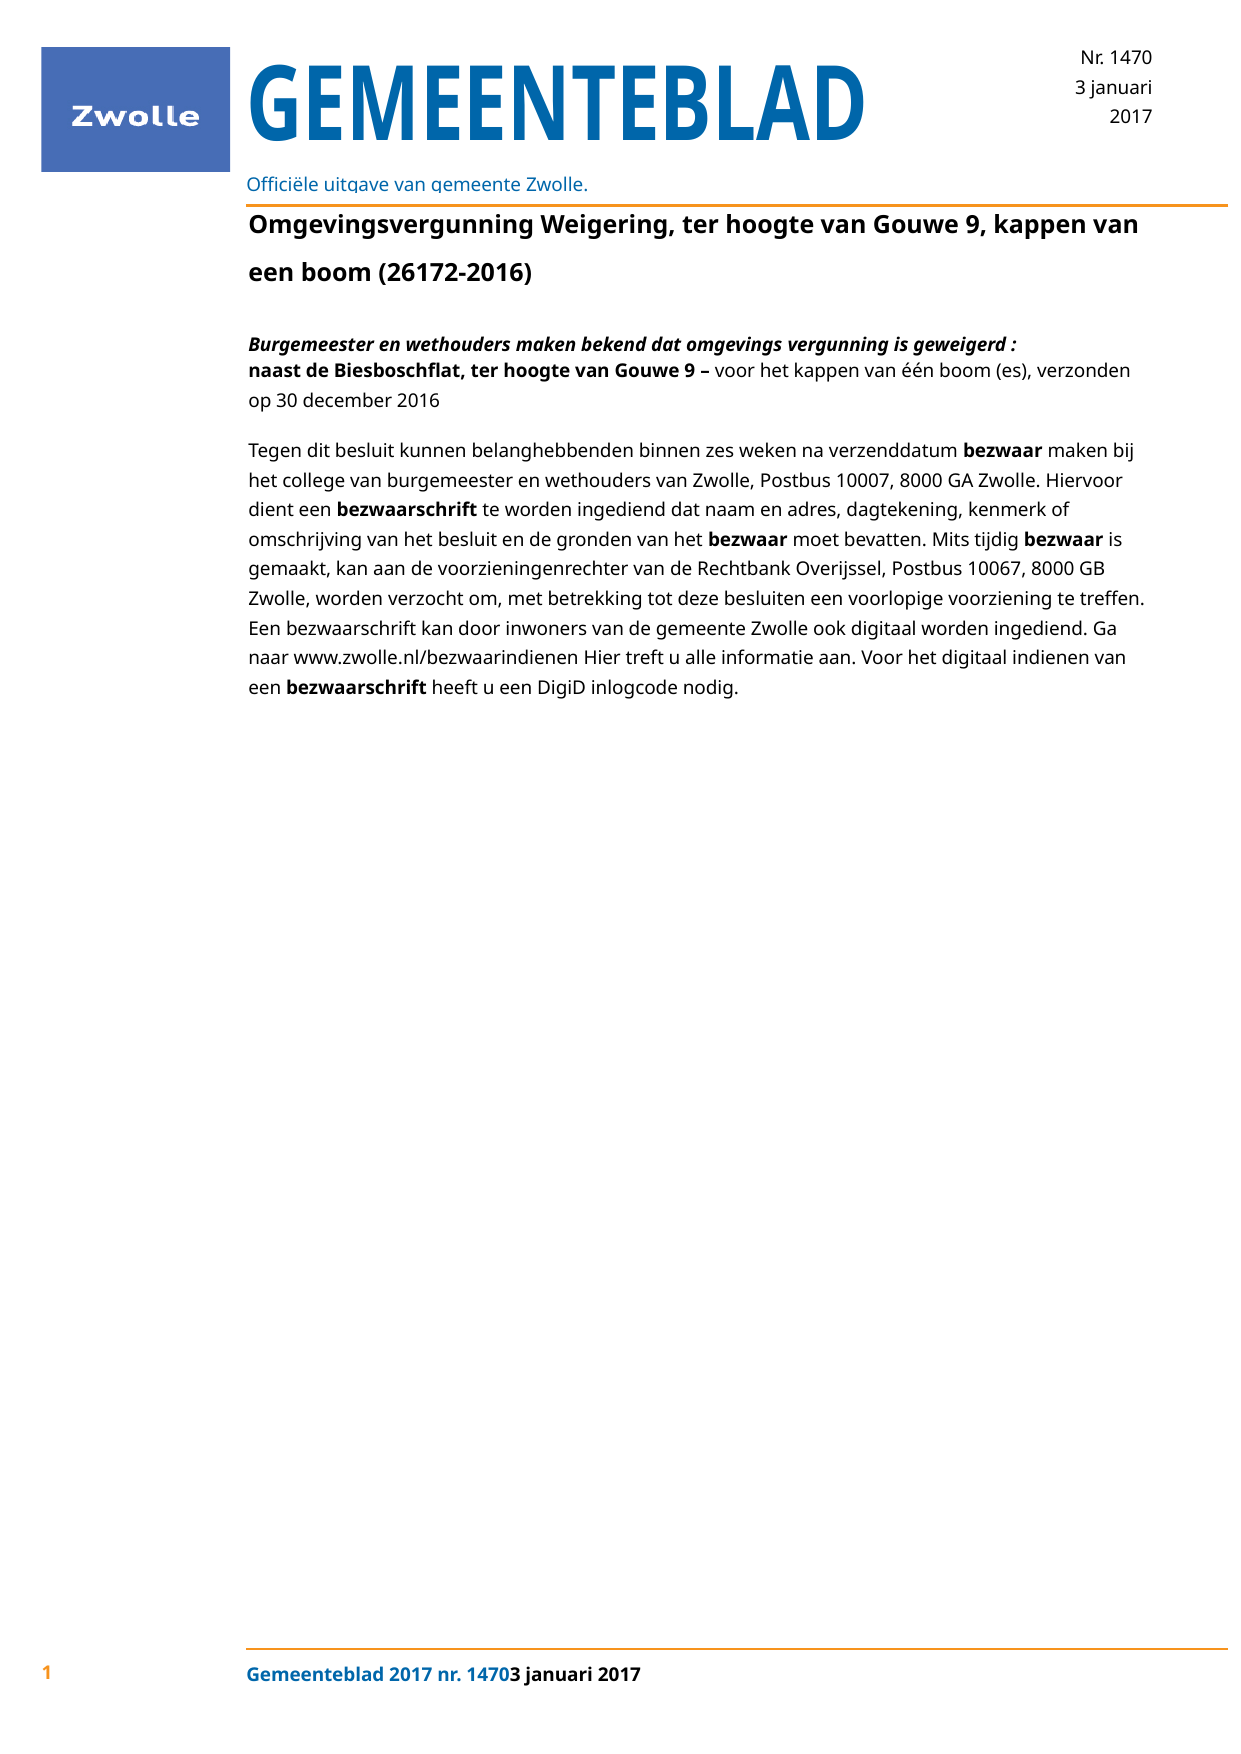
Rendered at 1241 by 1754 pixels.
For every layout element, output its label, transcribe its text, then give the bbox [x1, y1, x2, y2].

text Tegen dit besluit kunnen belanghebbenden binnen zes weken na verzenddatum bezwaar maken bij het college van burgemeester en wethouders van Zwolle, Postbus 10007, 8000 GA Zwolle. Hiervoor dient een bezwaarschrift te worden ingediend dat naam en adres, dagtekening, kenmerk of omschrijving van het besluit en de gronden van het bezwaar moet bevatten. Mits tijdig bezwaar is gemaakt, kan aan de voorzieningenrechter van de Rechtbank Overijssel, Postbus 10067, 8000 GB Zwolle, worden verzocht om, met betrekking tot deze besluiten een voorlopige voorziening te treffen. Een bezwaarschrift kan door inwoners van de gemeente Zwolle ook digitaal worden ingediend. Ga naar www.zwolle.nl/bezwaarindienen Hier treft u alle informatie aan. Voor het digitaal indienen van een bezwaarschrift heeft u een DigiD inlogcode nodig. [248, 437, 1152, 699]
text naast de Biesboschflat, ter hoogte van Gouwe 9 – voor het kappen van één boom (es), verzonden op 30 december 2016 [248, 357, 1152, 412]
picture [41, 47, 231, 172]
text Burgemeester en wethouders maken bekend dat omgevings vergunning is geweigerd : [248, 331, 1152, 357]
text Omgevingsvergunning Weigering, ter hoogte van Gouwe 9, kappen van een boom (26172-2016) [248, 207, 1152, 288]
